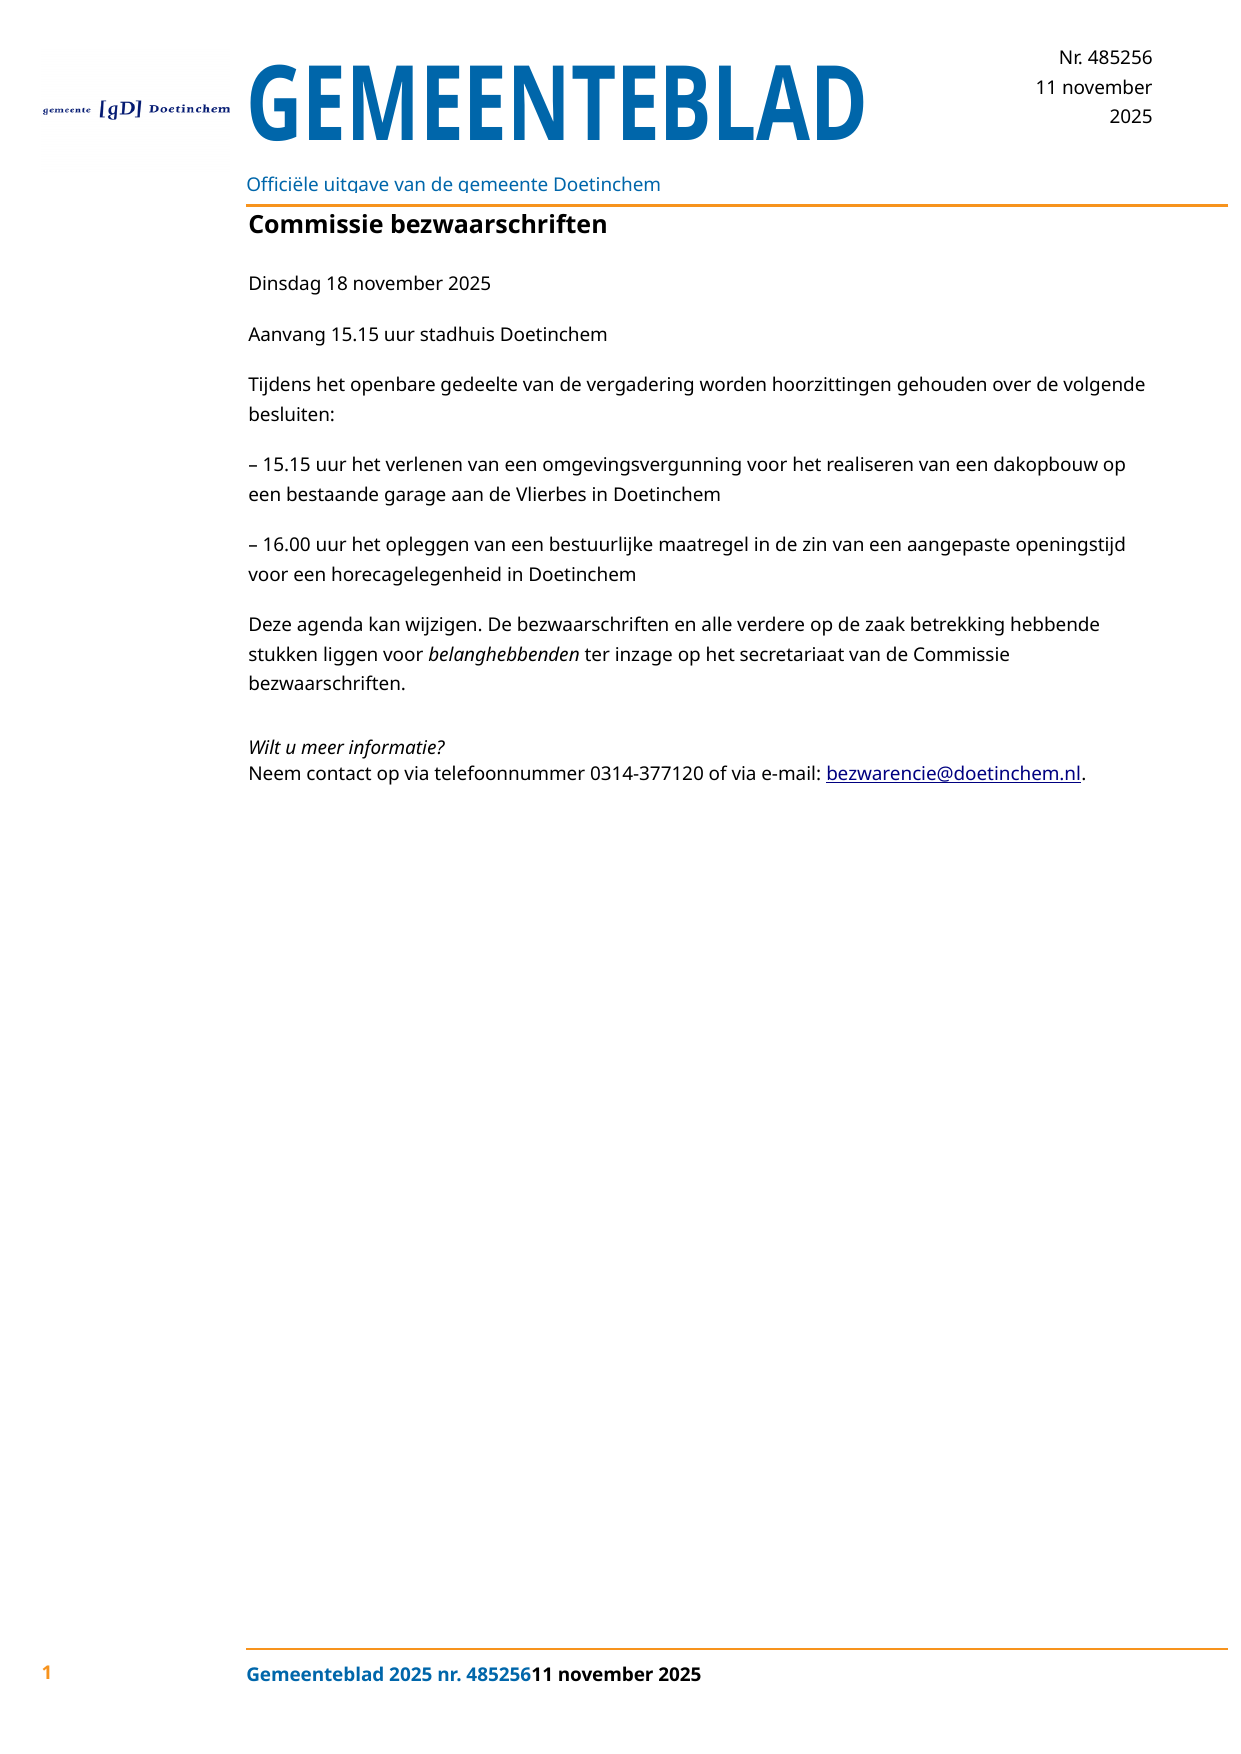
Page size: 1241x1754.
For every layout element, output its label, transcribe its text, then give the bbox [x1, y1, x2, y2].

text Neem contact op via telefoonnummer 0314-377120 of via e-mail: bezwarencie@doetinchem.nl. [248, 760, 1152, 786]
text Tijdens het openbare gedeelte van de vergadering worden hoorzittingen gehouden over de volgende besluiten: [248, 371, 1152, 426]
text Dinsdag 18 november 2025 [248, 270, 1152, 296]
text Aanvang 15.15 uur stadhuis Doetinchem [248, 321, 1152, 346]
text – 15.15 uur het verlenen van een omgevingsvergunning voor het realiseren van een dakopbouw op een bestaande garage aan de Vlierbes in Doetinchem [248, 451, 1152, 506]
text Commissie bezwaarschriften [248, 207, 1152, 241]
text Deze agenda kan wijzigen. De bezwaarschriften en alle verdere op de zaak betrekking hebbende stukken liggen voor belanghebbenden ter inzage op het secretariaat van de Commissie bezwaarschriften. [248, 611, 1152, 696]
text – 16.00 uur het opleggen van een bestuurlijke maatregel in de zin van een aangepaste openingstijd voor een horecagelegenheid in Doetinchem [248, 531, 1152, 586]
picture [41, 47, 231, 172]
text Wilt u meer informatie? [248, 734, 1152, 760]
